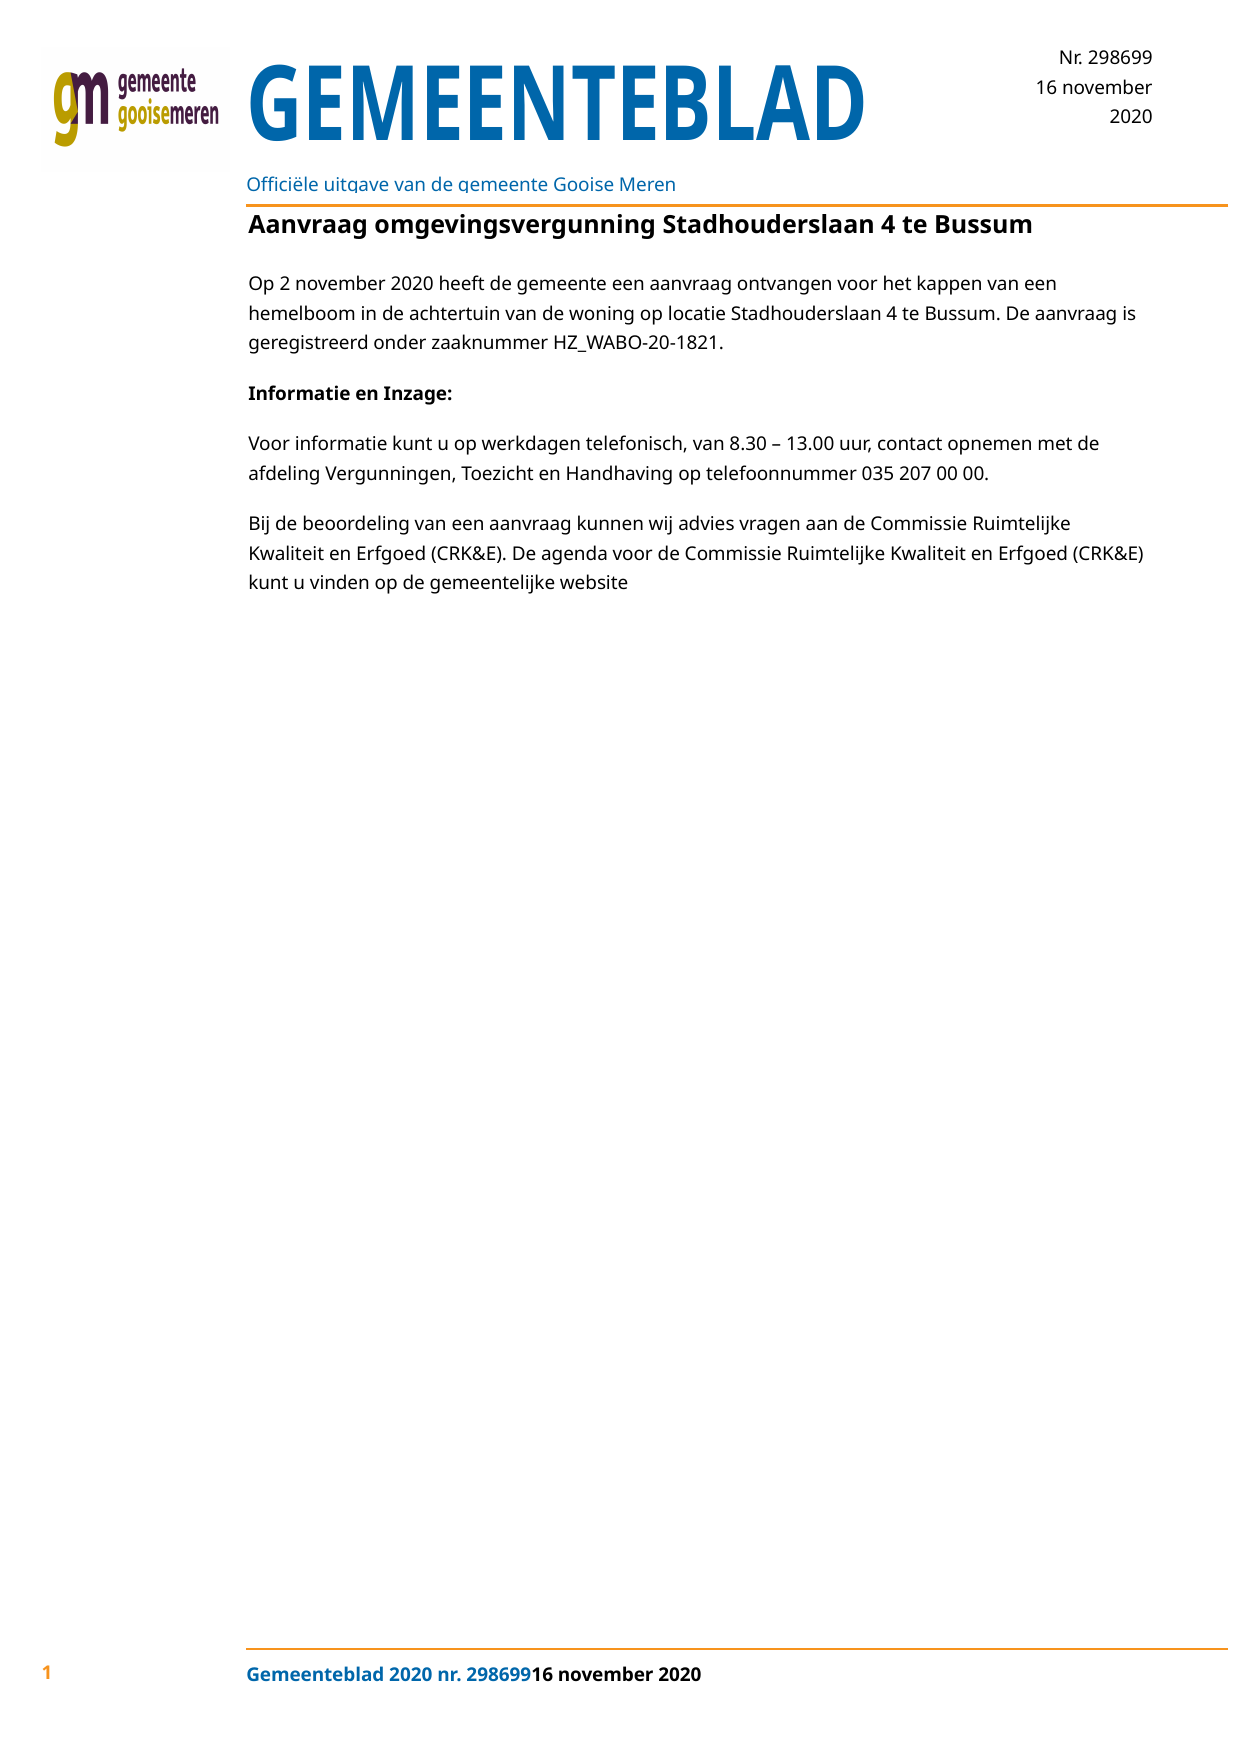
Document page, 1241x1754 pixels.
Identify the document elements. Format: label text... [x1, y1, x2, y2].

text Voor informatie kunt u op werkdagen telefonisch, van 8.30 – 13.00 uur, contact opnemen met de afdeling Vergunningen, Toezicht en Handhaving op telefoonnummer 035 207 00 00. [248, 430, 1152, 486]
text Informatie en Inzage: [248, 380, 1152, 406]
text Op 2 november 2020 heeft de gemeente een aanvraag ontvangen voor het kappen van een hemelboom in de achtertuin van de woning op locatie Stadhouderslaan 4 te Bussum. De aanvraag is geregistreerd onder zaaknummer HZ_WABO-20-1821. [248, 270, 1152, 355]
text Aanvraag omgevingsvergunning Stadhouderslaan 4 te Bussum [248, 207, 1152, 241]
picture [41, 47, 231, 172]
text Bij de beoordeling van een aanvraag kunnen wij advies vragen aan de Commissie Ruimtelijke Kwaliteit en Erfgoed (CRK&E). De agenda voor de Commissie Ruimtelijke Kwaliteit en Erfgoed (CRK&E) kunt u vinden op de gemeentelijke website [248, 510, 1152, 595]
